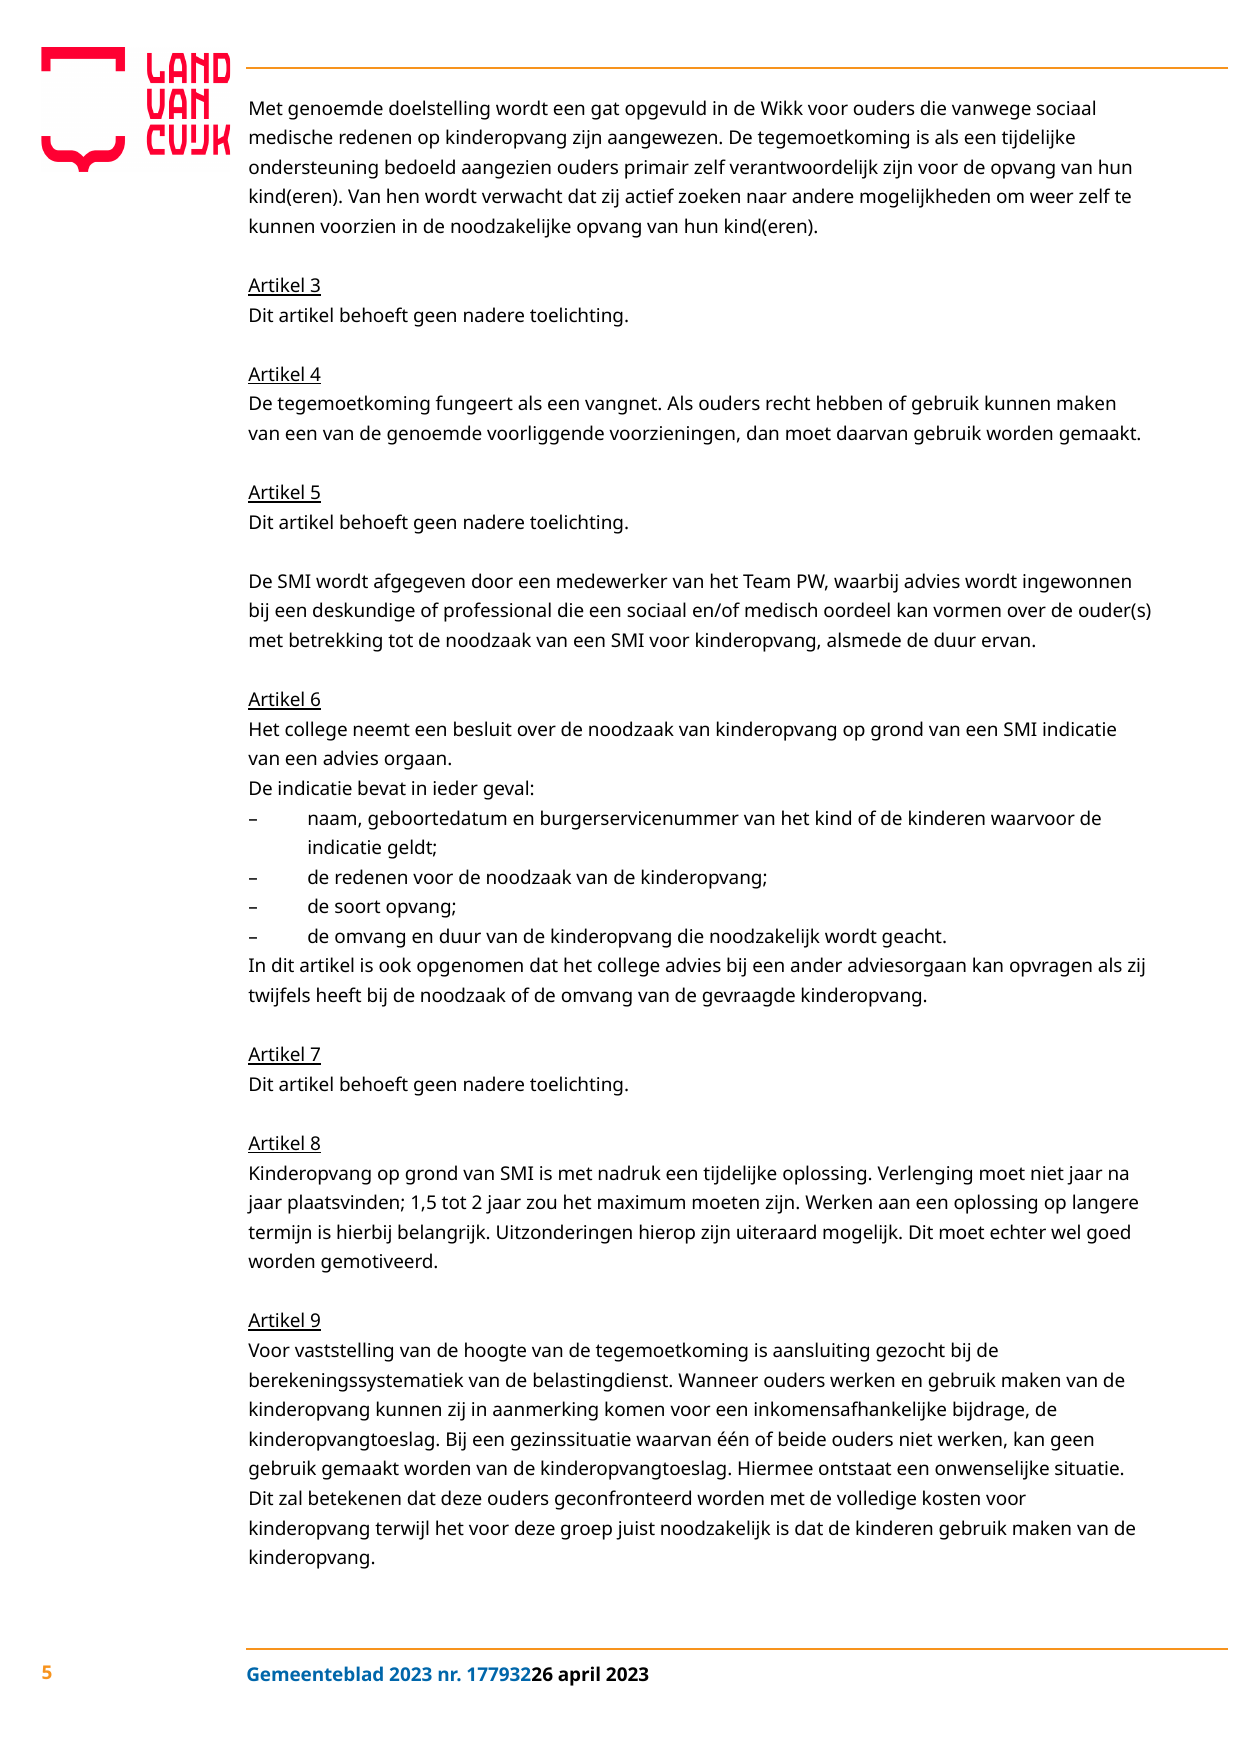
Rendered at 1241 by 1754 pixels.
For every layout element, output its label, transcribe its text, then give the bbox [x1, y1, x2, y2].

text Dit artikel behoeft geen nadere toelichting. [248, 302, 1152, 328]
text Met genoemde doelstelling wordt een gat opgevuld in de Wikk voor ouders die vanwege sociaal medische redenen op kinderopvang zijn aangewezen. De tegemoetkoming is als een tijdelijke ondersteuning bedoeld aangezien ouders primair zelf verantwoordelijk zijn voor de opvang van hun kind(eren). Van hen wordt verwacht dat zij actief zoeken naar andere mogelijkheden om weer zelf te kunnen voorzien in de noodzakelijke opvang van hun kind(eren). [248, 95, 1152, 239]
text Artikel 7 [248, 1041, 1152, 1067]
text Artikel 8 [248, 1130, 1152, 1156]
picture [41, 47, 231, 172]
text Voor vaststelling van de hoogte van de tegemoetkoming is aansluiting gezocht bij de berekeningssystematiek van de belastingdienst. Wanneer ouders werken en gebruik maken van de kinderopvang kunnen zij in aanmerking komen voor een inkomensafhankelijke bijdrage, de kinderopvangtoeslag. Bij een gezinssituatie waarvan één of beide ouders niet werken, kan geen gebruik gemaakt worden van de kinderopvangtoeslag. Hiermee ontstaat een onwenselijke situatie. Dit zal betekenen dat deze ouders geconfronteerd worden met de volledige kosten voor kinderopvang terwijl het voor deze groep juist noodzakelijk is dat de kinderen gebruik maken van de kinderopvang. [248, 1337, 1152, 1570]
text De tegemoetkoming fungeert als een vangnet. Als ouders recht hebben of gebruik kunnen maken van een van de genoemde voorliggende voorzieningen, dan moet daarvan gebruik worden gemaakt. [248, 391, 1152, 446]
text Artikel 3 [248, 272, 1152, 298]
list de redenen voor de noodzaak van de kinderopvang; [248, 864, 1152, 890]
text Artikel 6 [248, 686, 1152, 712]
text Artikel 9 [248, 1308, 1152, 1333]
list naam, geboortedatum en burgerservicenummer van het kind of de kinderen waarvoor de indicatie geldt; [248, 805, 1152, 860]
text Het college neemt een besluit over de noodzaak van kinderopvang op grond van een SMI indicatie van een advies orgaan. [248, 716, 1152, 771]
text Artikel 5 [248, 479, 1152, 505]
text Dit artikel behoeft geen nadere toelichting. [248, 509, 1152, 535]
list de soort opvang; [248, 893, 1152, 919]
list de omvang en duur van de kinderopvang die noodzakelijk wordt geacht. [248, 923, 1152, 949]
text Artikel 4 [248, 361, 1152, 387]
text De indicatie bevat in ieder geval: [248, 775, 1152, 801]
text In dit artikel is ook opgenomen dat het college advies bij een ander adviesorgaan kan opvragen als zij twijfels heeft bij de noodzaak of de omvang van de gevraagde kinderopvang. [248, 953, 1152, 1008]
text Kinderopvang op grond van SMI is met nadruk een tijdelijke oplossing. Verlenging moet niet jaar na jaar plaatsvinden; 1,5 tot 2 jaar zou het maximum moeten zijn. Werken aan een oplossing op langere termijn is hierbij belangrijk. Uitzonderingen hierop zijn uiteraard mogelijk. Dit moet echter wel goed worden gemotiveerd. [248, 1160, 1152, 1274]
text De SMI wordt afgegeven door een medewerker van het Team PW, waarbij advies wordt ingewonnen bij een deskundige of professional die een sociaal en/of medisch oordeel kan vormen over de ouder(s) met betrekking tot de noodzaak van een SMI voor kinderopvang, alsmede de duur ervan. [248, 568, 1152, 653]
text Dit artikel behoeft geen nadere toelichting. [248, 1071, 1152, 1097]
